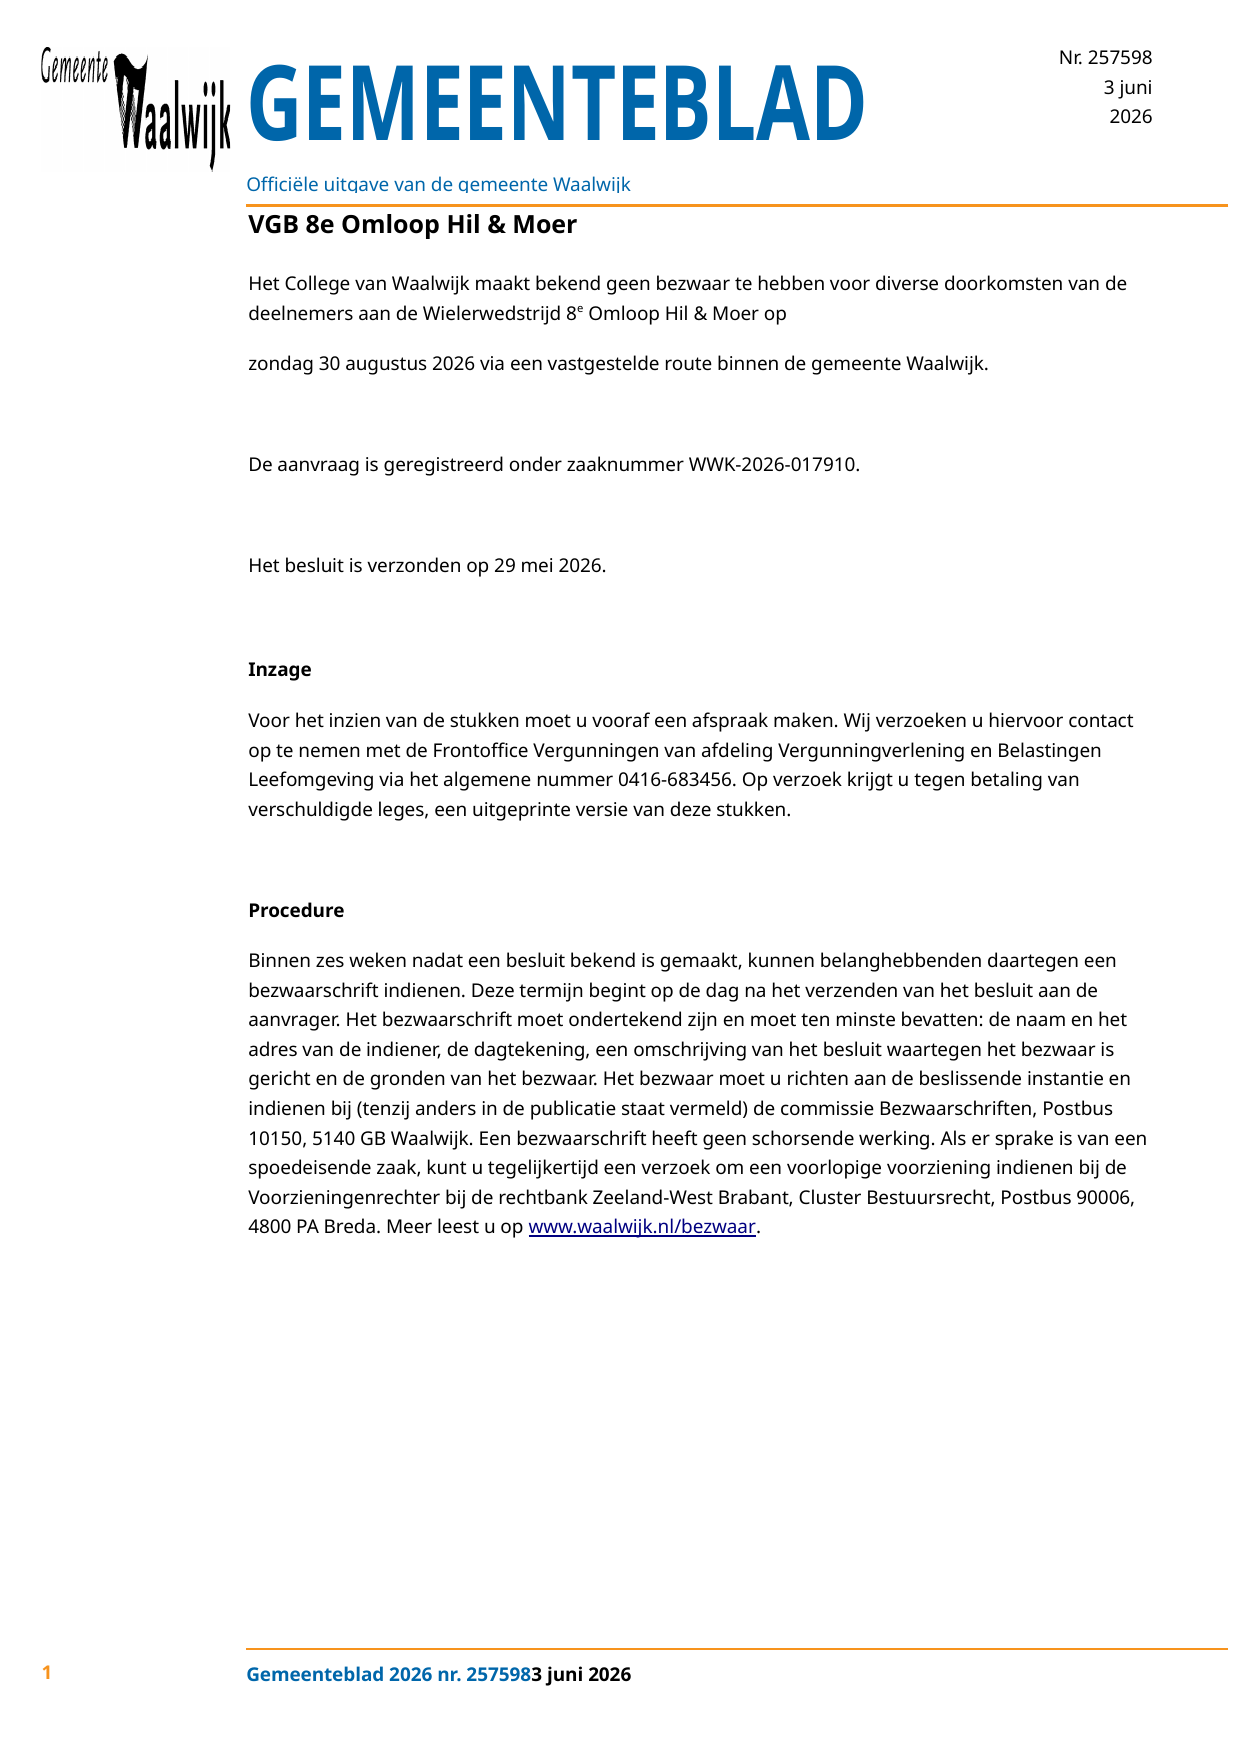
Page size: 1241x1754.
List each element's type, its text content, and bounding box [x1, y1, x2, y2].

text Procedure [248, 897, 1152, 922]
text Het College van Waalwijk maakt bekend geen bezwaar te hebben voor diverse doorkomsten van de deelnemers aan de Wielerwedstrijd 8e Omloop Hil & Moer op [248, 270, 1152, 326]
text VGB 8e Omloop Hil & Moer [248, 207, 1152, 241]
text Voor het inzien van de stukken moet u vooraf een afspraak maken. Wij verzoeken u hiervoor contact op te nemen met de Frontoffice Vergunningen van afdeling Vergunningverlening en Belastingen Leefomgeving via het algemene nummer 0416-683456. Op verzoek krijgt u tegen betaling van verschuldigde leges, een uitgeprinte versie van deze stukken. [248, 707, 1152, 822]
text zondag 30 augustus 2026 via een vastgestelde route binnen de gemeente Waalwijk. [248, 350, 1152, 376]
text Het besluit is verzonden op 29 mei 2026. [248, 552, 1152, 578]
picture [41, 47, 231, 172]
text De aanvraag is geregistreerd onder zaaknummer WWK-2026-017910. [248, 451, 1152, 477]
text Binnen zes weken nadat een besluit bekend is gemaakt, kunnen belanghebbenden daartegen een bezwaarschrift indienen. Deze termijn begint op de dag na het verzenden van het besluit aan de aanvrager. Het bezwaarschrift moet ondertekend zijn en moet ten minste bevatten: de naam en het adres van de indiener, de dagtekening, een omschrijving van het besluit waartegen het bezwaar is gericht en de gronden van het bezwaar. Het bezwaar moet u richten aan de beslissende instantie en indienen bij (tenzij anders in de publicatie staat vermeld) de commissie Bezwaarschriften, Postbus 10150, 5140 GB Waalwijk. Een bezwaarschrift heeft geen schorsende werking. Als er sprake is van een spoedeisende zaak, kunt u tegelijkertijd een verzoek om een voorlopige voorziening indienen bij de Voorzieningenrechter bij de rechtbank Zeeland-West Brabant, Cluster Bestuursrecht, Postbus 90006, 4800 PA Breda. Meer leest u op www.waalwijk.nl/bezwaar. [248, 947, 1152, 1239]
text ﻿Inzage [248, 653, 1152, 682]
